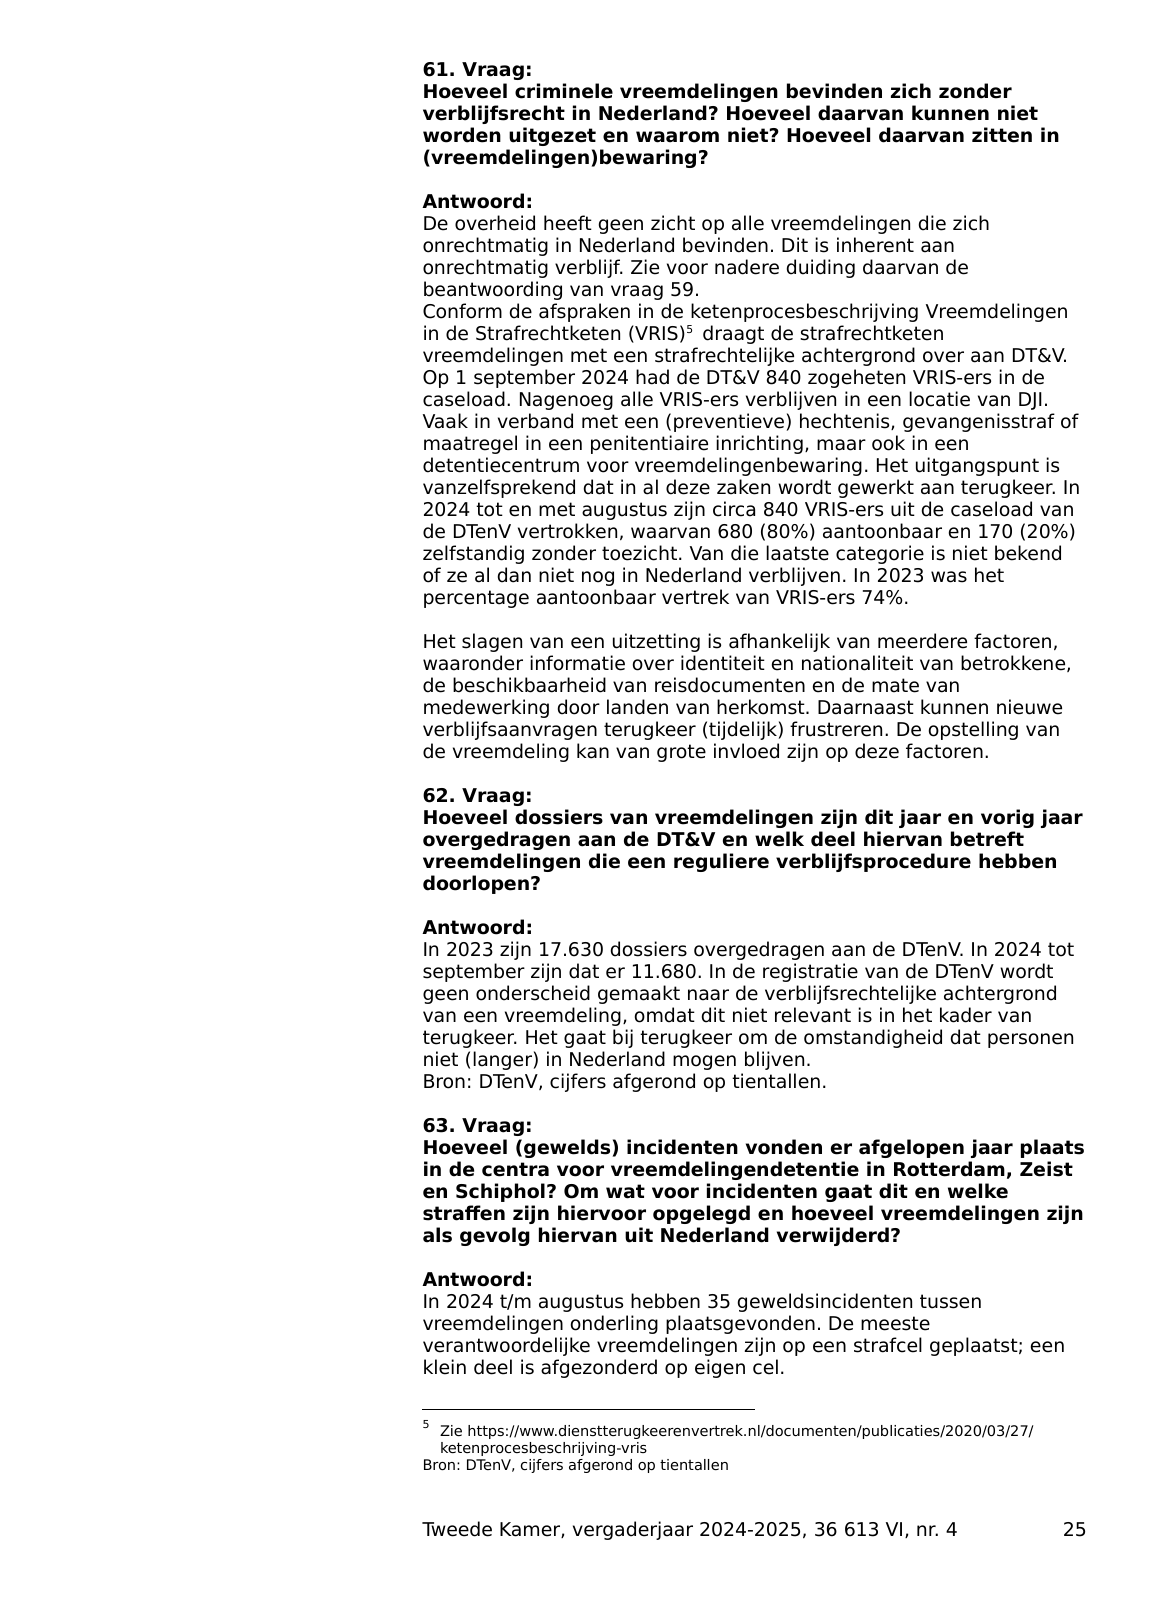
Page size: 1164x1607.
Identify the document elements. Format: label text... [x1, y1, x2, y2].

text Hoeveel (gewelds) incidenten vonden er afgelopen jaar plaats in de centra voor vreemdelingendetentie in Rotterdam, Zeist en Schiphol? Om wat voor incidenten gaat dit en welke straffen zijn hiervoor opgelegd en hoeveel vreemdelingen zijn als gevolg hiervan uit Nederland verwijderd? [422, 1137, 1087, 1247]
text 63. Vraag: [422, 1115, 1087, 1137]
text Zie https://www.dienstterugkeerenvertrek.nl/documenten/publicaties/2020/03/27/ketenprocesbeschrijving-vris [422, 1418, 1087, 1457]
text 62. Vraag: [422, 785, 1087, 807]
text Bron: DTenV, cijfers afgerond op tientallen. [422, 1071, 1087, 1093]
text In 2024 t/m augustus hebben 35 geweldsincidenten tussen vreemdelingen onderling plaatsgevonden. De meeste verantwoordelijke vreemdelingen zijn op een strafcel geplaatst; een klein deel is afgezonderd op eigen cel. [422, 1291, 1087, 1379]
text Hoeveel criminele vreemdelingen bevinden zich zonder verblijfsrecht in Nederland? Hoeveel daarvan kunnen niet worden uitgezet en waarom niet? Hoeveel daarvan zitten in (vreemdelingen)bewaring? [422, 81, 1087, 169]
text Hoeveel dossiers van vreemdelingen zijn dit jaar en vorig jaar overgedragen aan de DT&V en welk deel hiervan betreft vreemdelingen die een reguliere verblijfsprocedure hebben doorlopen? [422, 807, 1087, 895]
text 61. Vraag: [422, 59, 1087, 81]
text Bron: DTenV, cijfers afgerond op tientallen [422, 1457, 1087, 1474]
text Antwoord: [422, 917, 1087, 939]
text Antwoord: [422, 191, 1087, 213]
text Conform de afspraken in de ketenprocesbeschrijving Vreemdelingen in de Strafrechtketen (VRIS) draagt de strafrechtketen vreemdelingen met een strafrechtelijke achtergrond over aan DT&V. Op 1 september 2024 had de DT&V 840 zogeheten VRIS-ers in de caseload. Nagenoeg alle VRIS-ers verblijven in een locatie van DJI. Vaak in verband met een (preventieve) hechtenis, gevangenisstraf of maatregel in een penitentiaire inrichting, maar ook in een detentiecentrum voor vreemdelingenbewaring. Het uitgangspunt is vanzelfsprekend dat in al deze zaken wordt gewerkt aan terugkeer. In 2024 tot en met augustus zijn circa 840 VRIS-ers uit de caseload van de DTenV vertrokken, waarvan 680 (80%) aantoonbaar en 170 (20%) zelfstandig zonder toezicht. Van die laatste categorie is niet bekend of ze al dan niet nog in Nederland verblijven. In 2023 was het percentage aantoonbaar vertrek van VRIS-ers 74%. [422, 301, 1087, 609]
text De overheid heeft geen zicht op alle vreemdelingen die zich onrechtmatig in Nederland bevinden. Dit is inherent aan onrechtmatig verblijf. Zie voor nadere duiding daarvan de beantwoording van vraag 59. [422, 213, 1087, 301]
text Antwoord: [422, 1269, 1087, 1291]
text In 2023 zijn 17.630 dossiers overgedragen aan de DTenV. In 2024 tot september zijn dat er 11.680. In de registratie van de DTenV wordt geen onderscheid gemaakt naar de verblijfsrechtelijke achtergrond van een vreemdeling, omdat dit niet relevant is in het kader van terugkeer. Het gaat bij terugkeer om de omstandigheid dat personen niet (langer) in Nederland mogen blijven. [422, 939, 1087, 1071]
text Het slagen van een uitzetting is afhankelijk van meerdere factoren, waaronder informatie over identiteit en nationaliteit van betrokkene, de beschikbaarheid van reisdocumenten en de mate van medewerking door landen van herkomst. Daarnaast kunnen nieuwe verblijfsaanvragen terugkeer (tijdelijk) frustreren. De opstelling van de vreemdeling kan van grote invloed zijn op deze factoren. [422, 631, 1087, 763]
